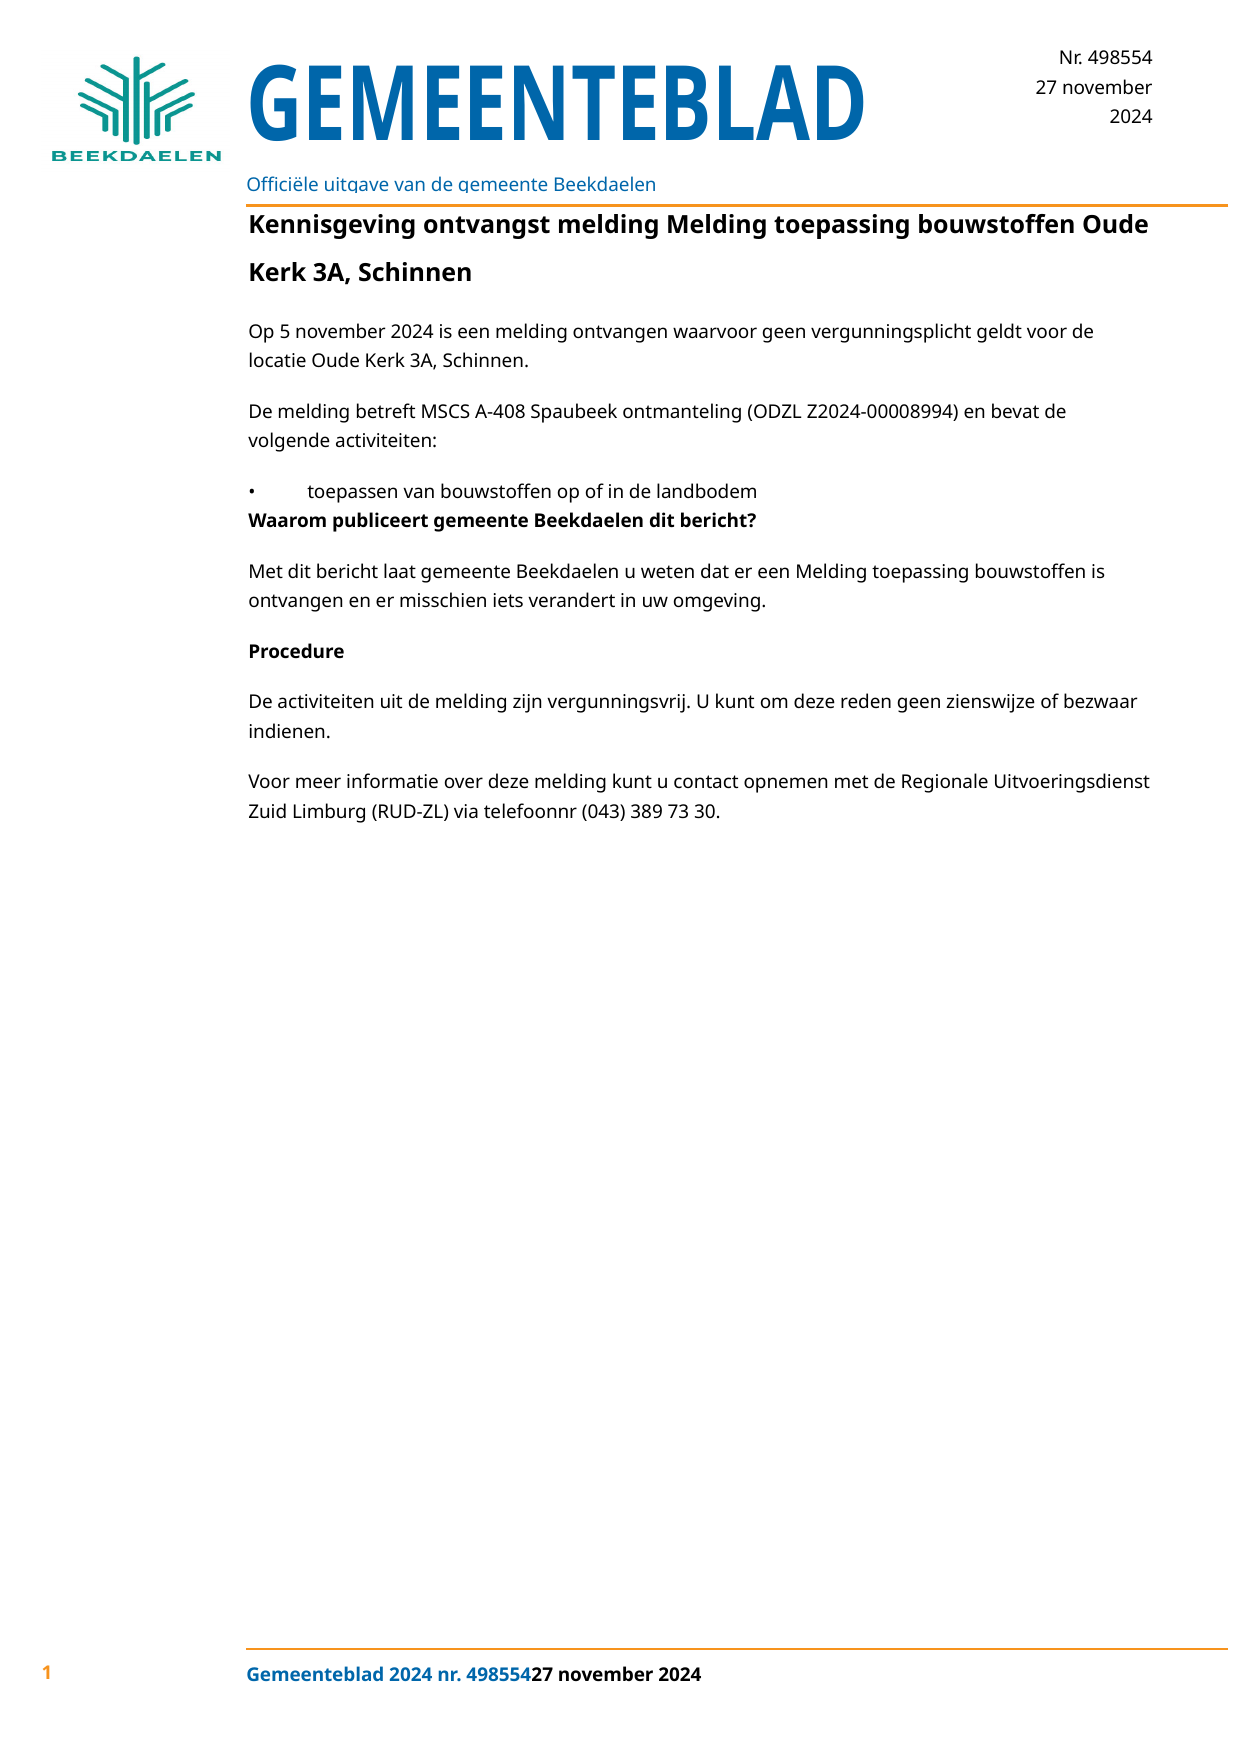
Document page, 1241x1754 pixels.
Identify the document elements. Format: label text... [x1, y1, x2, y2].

text Op 5 november 2024 is een melding ontvangen waarvoor geen vergunningsplicht geldt voor de locatie Oude Kerk 3A, Schinnen. [248, 318, 1152, 373]
text De melding betreft MSCS A-408 Spaubeek ontmanteling (ODZL Z2024-00008994) en bevat de volgende activiteiten: [248, 398, 1152, 453]
text Kennisgeving ontvangst melding Melding toepassing bouwstoffen Oude Kerk 3A, Schinnen [248, 207, 1152, 288]
text Procedure [248, 638, 1152, 664]
text Voor meer informatie over deze melding kunt u contact opnemen met de Regionale Uitvoeringsdienst Zuid Limburg (RUD-ZL) via telefoonnr (043) 389 73 30. [248, 768, 1152, 824]
text Met dit bericht laat gemeente Beekdaelen u weten dat er een Melding toepassing bouwstoffen is ontvangen en er misschien iets verandert in uw omgeving. [248, 558, 1152, 613]
text De activiteiten uit de melding zijn vergunningsvrij. U kunt om deze reden geen zienswijze of bezwaar indienen. [248, 688, 1152, 744]
picture [41, 47, 231, 172]
list toepassen van bouwstoffen op of in de landbodem [248, 478, 1152, 504]
text Waarom publiceert gemeente Beekdaelen dit bericht? [248, 507, 1152, 533]
